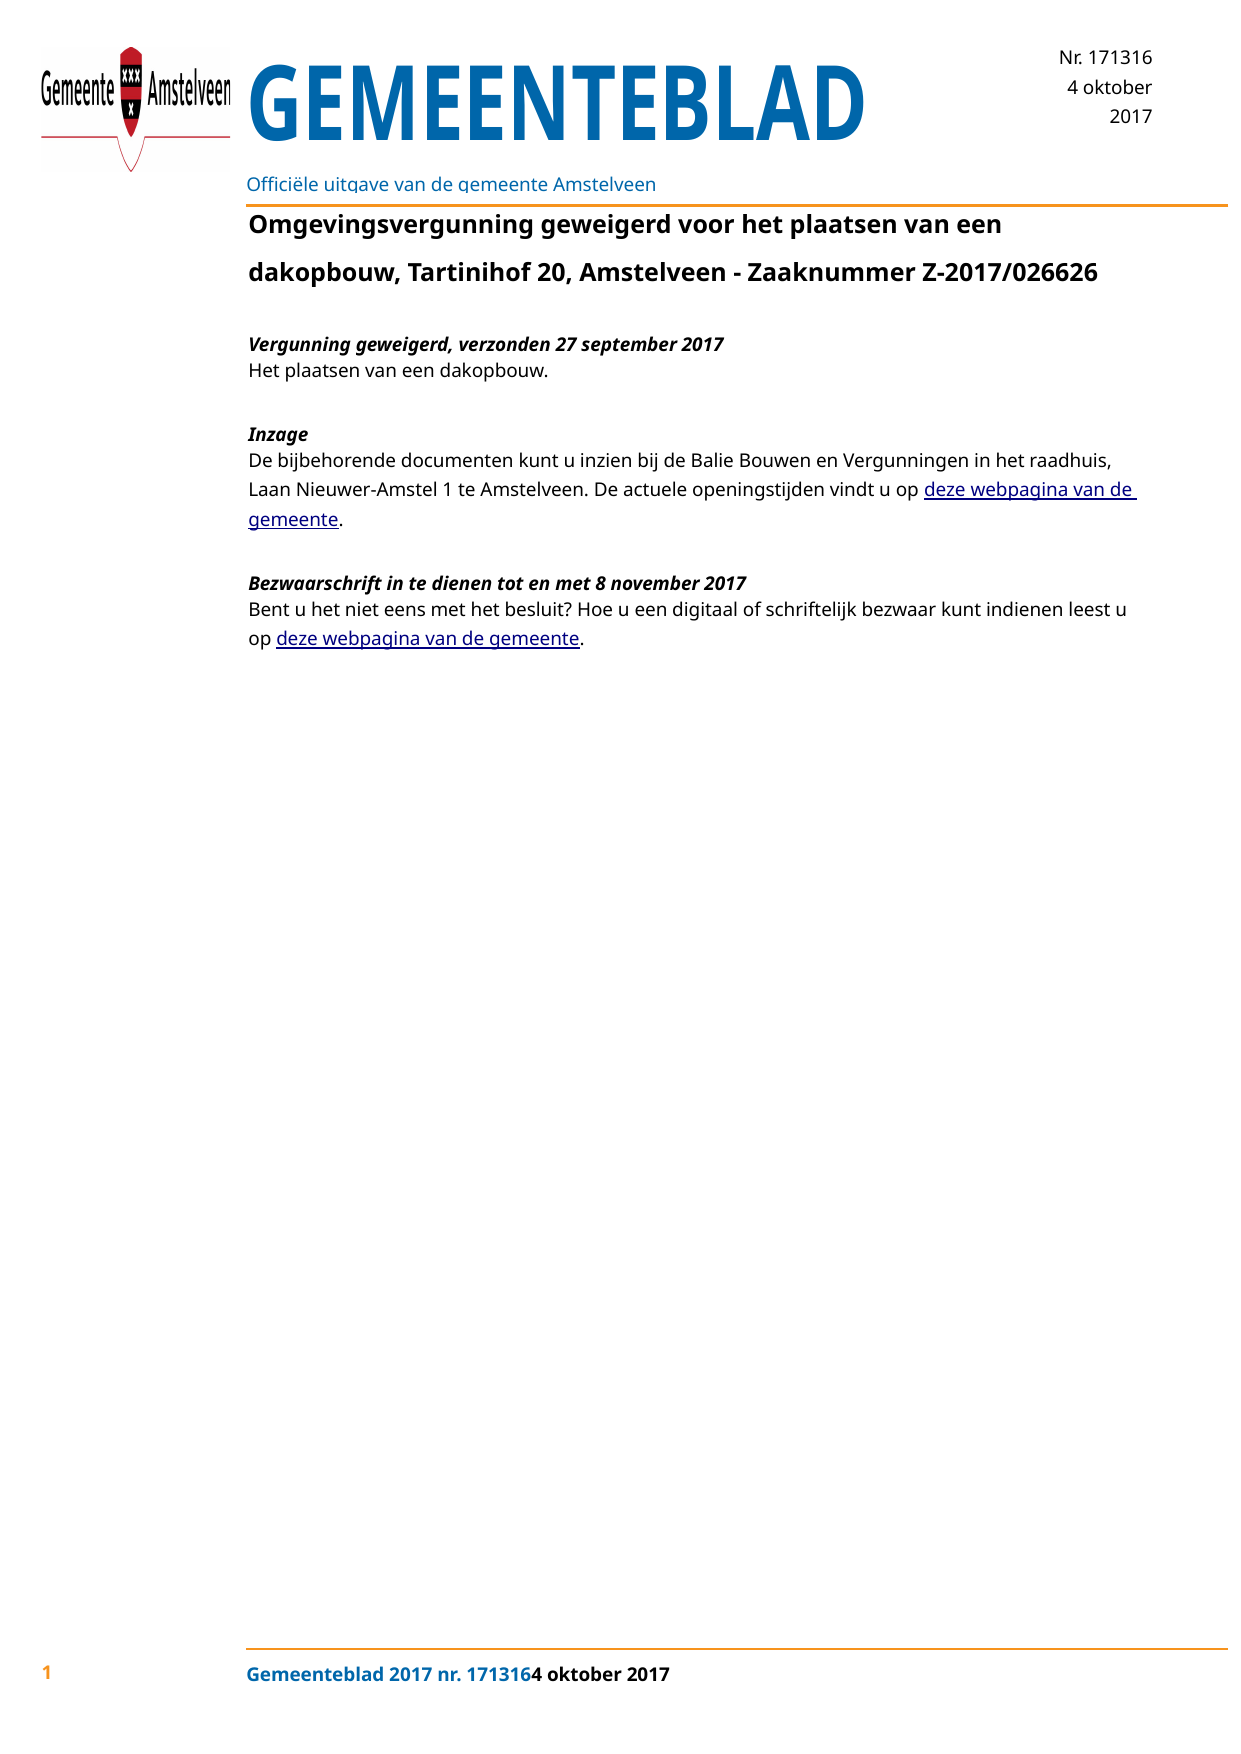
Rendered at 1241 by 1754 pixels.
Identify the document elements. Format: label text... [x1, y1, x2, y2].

text Inzage [248, 421, 1152, 447]
text Bent u het niet eens met het besluit? Hoe u een digitaal of schriftelijk bezwaar kunt indienen leest u op deze webpagina van de gemeente. [248, 596, 1152, 651]
text Vergunning geweigerd, verzonden 27 september 2017 [248, 331, 1152, 357]
picture [41, 47, 231, 172]
text De bijbehorende documenten kunt u inzien bij de Balie Bouwen en Vergunningen in het raadhuis, Laan Nieuwer-Amstel 1 te Amstelveen. De actuele openingstijden vindt u op deze webpagina van de gemeente. [248, 447, 1152, 532]
text Bezwaarschrift in te dienen tot en met 8 november 2017 [248, 570, 1152, 596]
text Het plaatsen van een dakopbouw. [248, 357, 1152, 383]
text Omgevingsvergunning geweigerd voor het plaatsen van een dakopbouw, Tartinihof 20, Amstelveen - Zaaknummer Z-2017/026626 [248, 207, 1152, 288]
